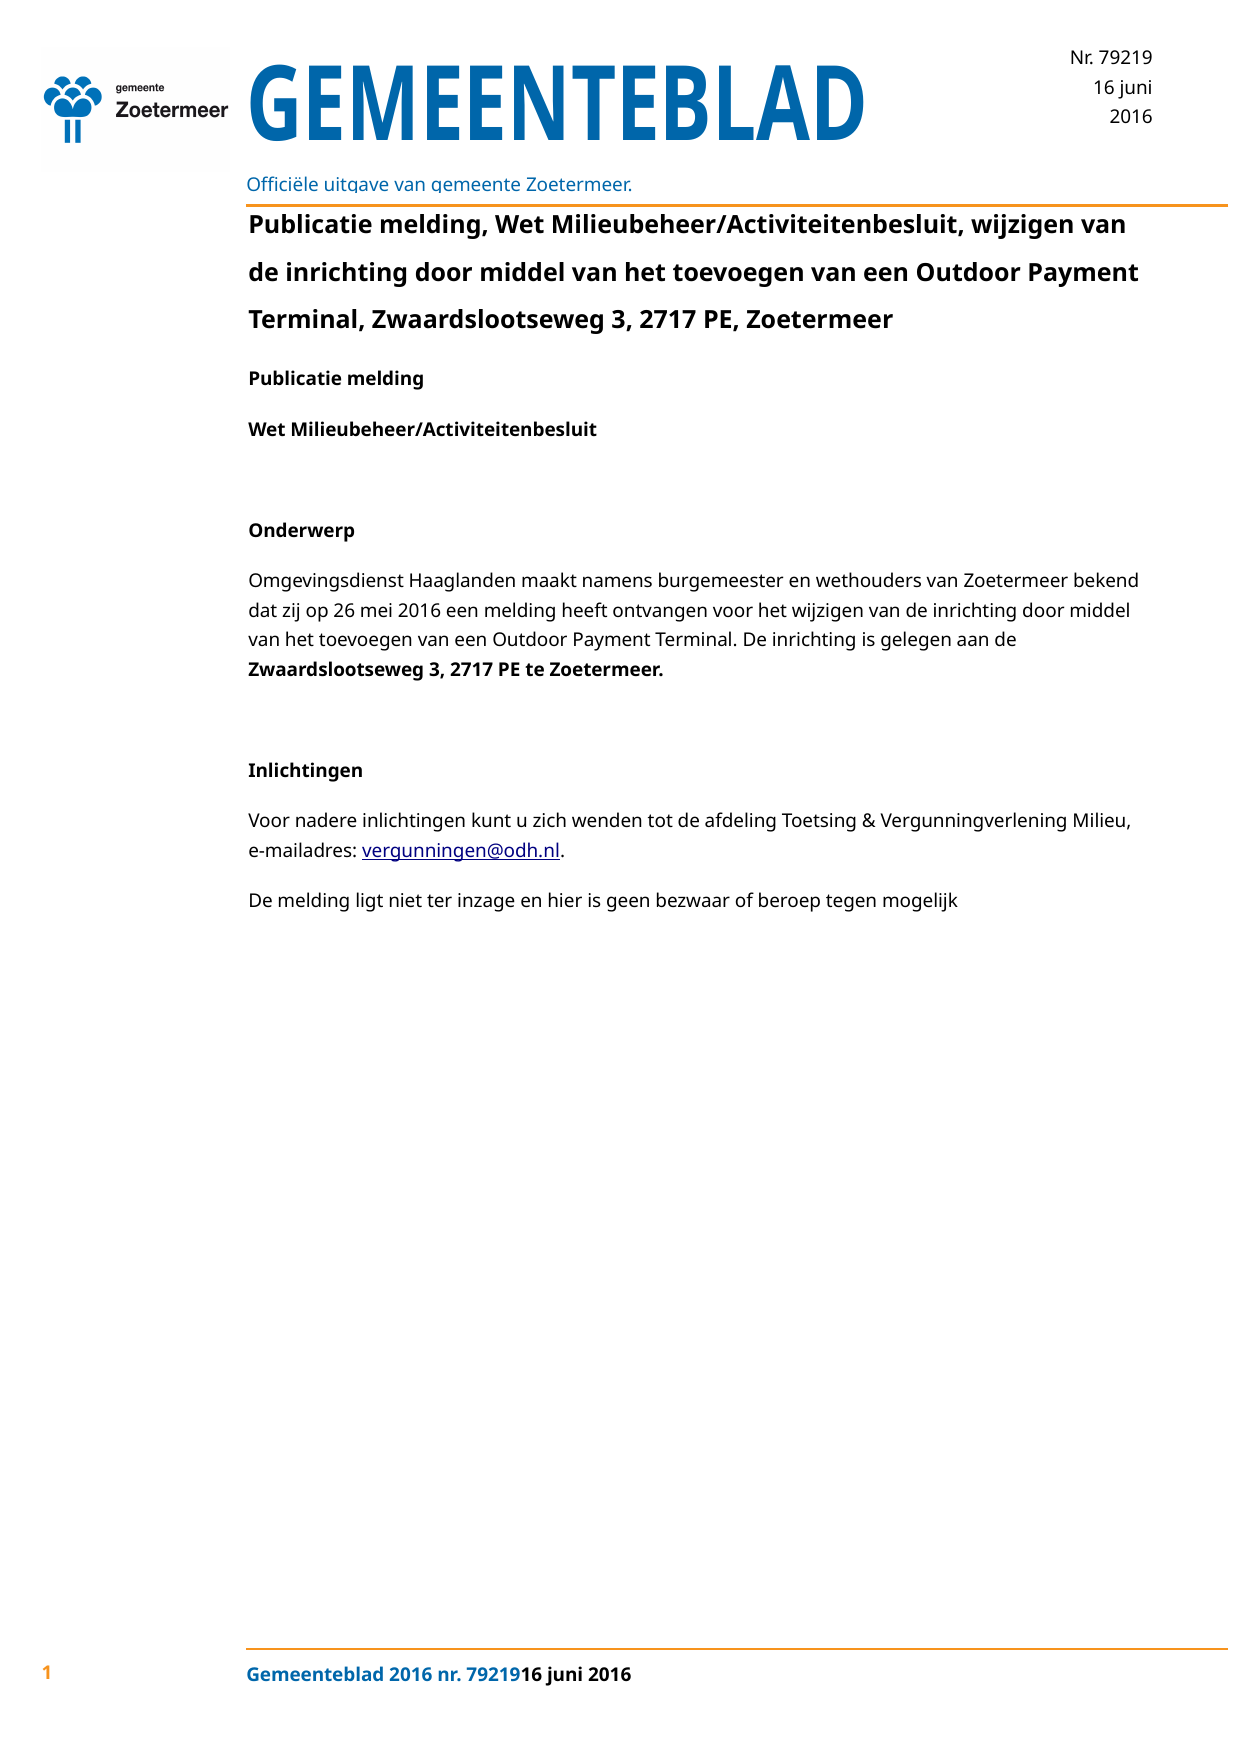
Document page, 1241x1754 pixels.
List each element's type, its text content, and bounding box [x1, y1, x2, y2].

text Omgevingsdienst Haaglanden maakt namens burgemeester en wethouders van Zoetermeer bekend dat zij op 26 mei 2016 een melding heeft ontvangen voor het wijzigen van de inrichting door middel van het toevoegen van een Outdoor Payment Terminal. De inrichting is gelegen aan de Zwaardslootseweg 3, 2717 PE te Zoetermeer. [248, 567, 1152, 682]
text De melding ligt niet ter inzage en hier is geen bezwaar of beroep tegen mogelijk [248, 887, 1152, 913]
text Voor nadere inlichtingen kunt u zich wenden tot de afdeling Toetsing & Vergunningverlening Milieu, e-mailadres: vergunningen@odh.nl. [248, 807, 1152, 862]
text Publicatie melding, Wet Milieubeheer/Activiteitenbesluit, wijzigen van de inrichting door middel van het toevoegen van een Outdoor Payment Terminal, Zwaardslootseweg 3, 2717 PE, Zoetermeer [248, 207, 1152, 336]
picture [41, 47, 231, 172]
text Inlichtingen [248, 757, 1152, 782]
text Onderwerp [248, 517, 1152, 542]
text Publicatie melding [248, 366, 1152, 391]
text Wet Milieubeheer/Activiteitenbesluit [248, 416, 1152, 442]
